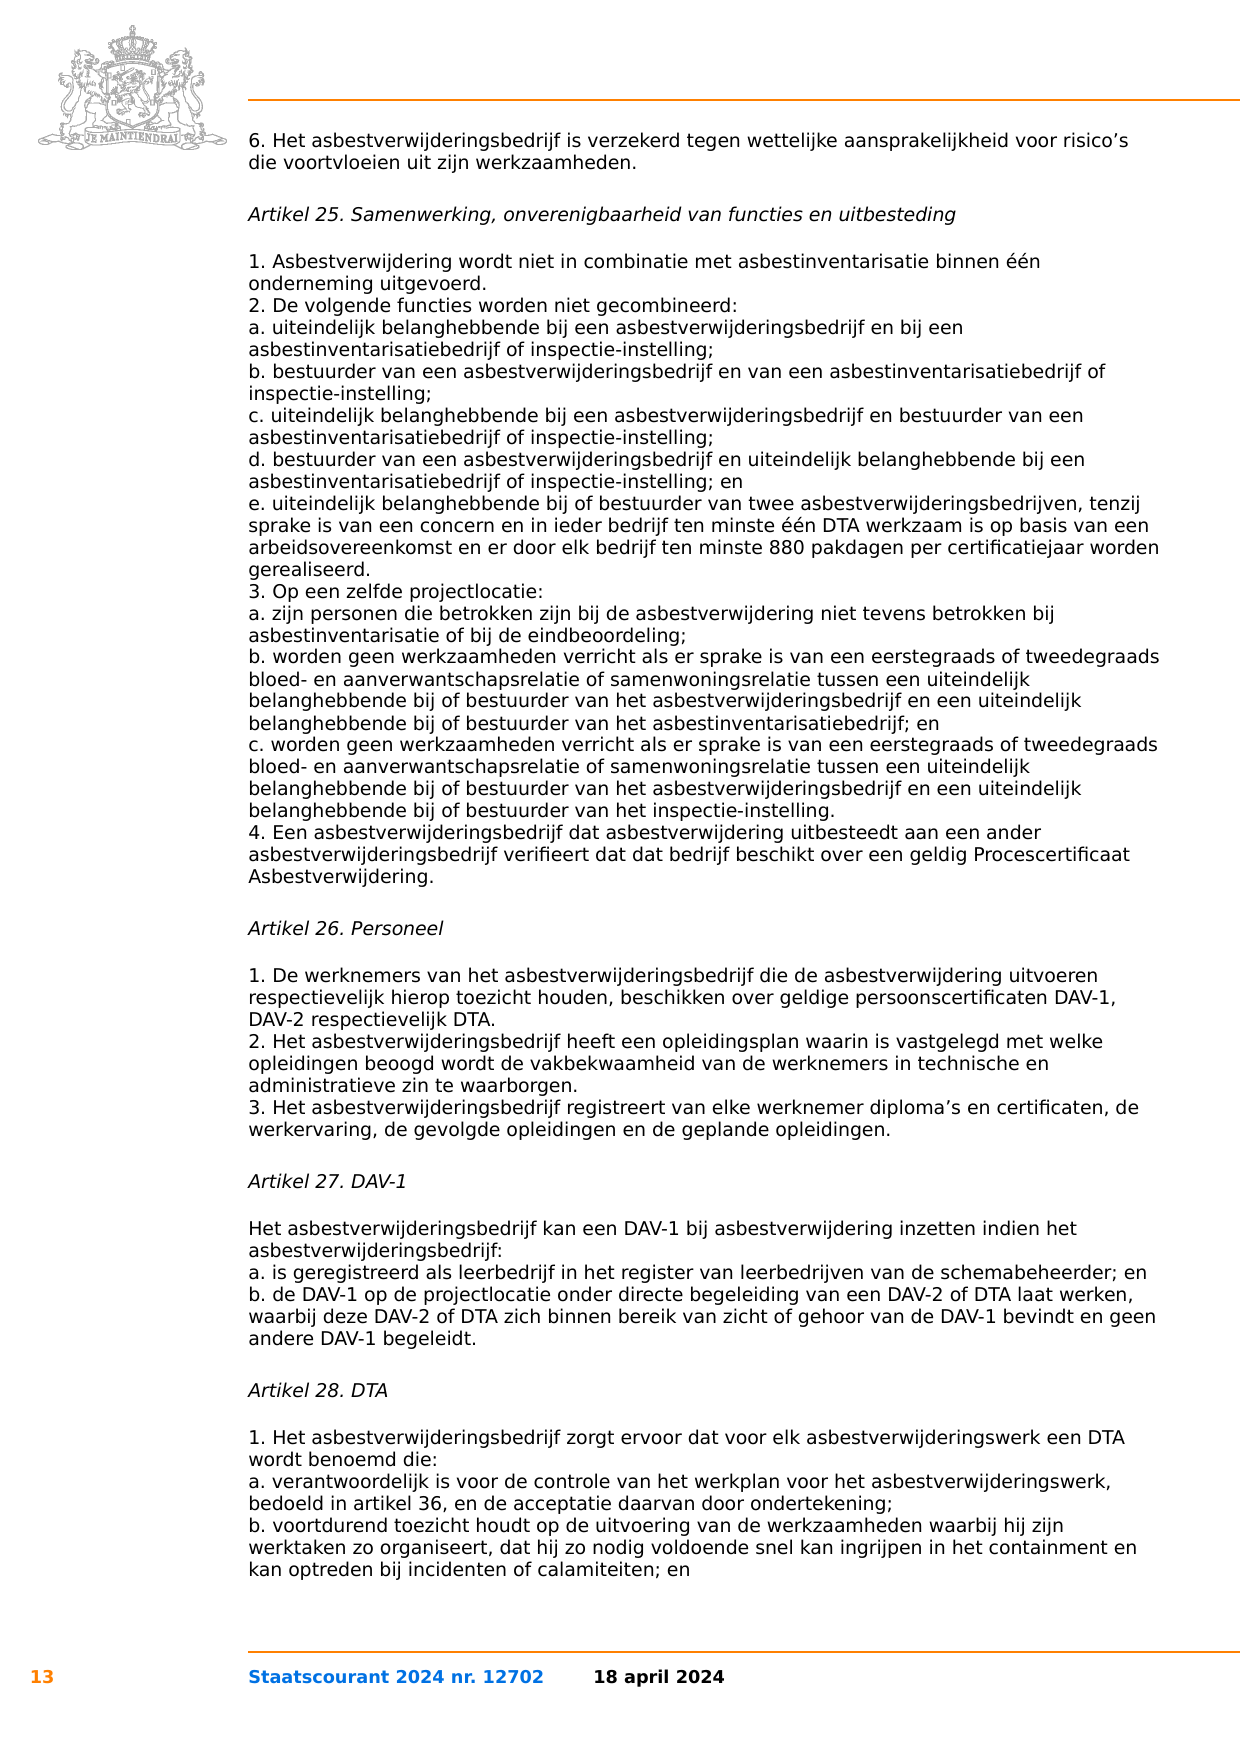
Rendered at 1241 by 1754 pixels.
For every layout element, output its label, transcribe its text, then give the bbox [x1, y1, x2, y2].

text b. voortdurend toezicht houdt op de uitvoering van de werkzaamheden waarbij hij zijn werktaken zo organiseert, dat hij zo nodig voldoende snel kan ingrijpen in het containment en kan optreden bij incidenten of calamiteiten; en [248, 1515, 1163, 1581]
text d. bestuurder van een asbestverwijderingsbedrijf en uiteindelijk belanghebbende bij een asbestinventarisatiebedrijf of inspectie-instelling; en [248, 449, 1163, 493]
text 2. Het asbestverwijderingsbedrijf heeft een opleidingsplan waarin is vastgelegd met welke opleidingen beoogd wordt de vakbekwaamheid van de werknemers in technische en administratieve zin te waarborgen. [248, 1031, 1163, 1097]
subtitle Artikel 26. Personeel [248, 918, 1163, 940]
text b. de DAV-1 op de projectlocatie onder directe begeleiding van een DAV-2 of DTA laat werken, waarbij deze DAV-2 of DTA zich binnen bereik van zicht of gehoor van de DAV-1 bevindt en geen andere DAV-1 begeleidt. [248, 1284, 1163, 1350]
text 2. De volgende functies worden niet gecombineerd: [248, 295, 1163, 317]
text c. uiteindelijk belanghebbende bij een asbestverwijderingsbedrijf en bestuurder van een asbestinventarisatiebedrijf of inspectie-instelling; [248, 405, 1163, 449]
text Het asbestverwijderingsbedrijf kan een DAV-1 bij asbestverwijdering inzetten indien het asbestverwijderingsbedrijf: [248, 1218, 1163, 1262]
text a. zijn personen die betrokken zijn bij de asbestverwijdering niet tevens betrokken bij asbestinventarisatie of bij de eindbeoordeling; [248, 602, 1163, 646]
text b. bestuurder van een asbestverwijderingsbedrijf en van een asbestinventarisatiebedrijf of inspectie-instelling; [248, 361, 1163, 405]
subtitle Artikel 27. DAV-1 [248, 1171, 1163, 1193]
text 1. Asbestverwijdering wordt niet in combinatie met asbestinventarisatie binnen één onderneming uitgevoerd. [248, 251, 1163, 295]
text e. uiteindelijk belanghebbende bij of bestuurder van twee asbestverwijderingsbedrijven, tenzij sprake is van een concern en in ieder bedrijf ten minste één DTA werkzaam is op basis van een arbeidsovereenkomst en er door elk bedrijf ten minste 880 pakdagen per certificatiejaar worden gerealiseerd. [248, 493, 1163, 581]
text 1. De werknemers van het asbestverwijderingsbedrijf die de asbestverwijdering uitvoeren respectievelijk hierop toezicht houden, beschikken over geldige persoonscertificaten DAV-1, DAV-2 respectievelijk DTA. [248, 965, 1163, 1031]
subtitle Artikel 25. Samenwerking, onverenigbaarheid van functies en uitbesteding [248, 204, 1163, 226]
text 3. Het asbestverwijderingsbedrijf registreert van elke werknemer diploma’s en certificaten, de werkervaring, de gevolgde opleidingen en de geplande opleidingen. [248, 1097, 1163, 1141]
picture [38, 25, 227, 150]
text a. verantwoordelijk is voor de controle van het werkplan voor het asbestverwijderingswerk, bedoeld in artikel 36, en de acceptatie daarvan door ondertekening; [248, 1471, 1163, 1515]
text 3. Op een zelfde projectlocatie: [248, 581, 1163, 602]
text 1. Het asbestverwijderingsbedrijf zorgt ervoor dat voor elk asbestverwijderingswerk een DTA wordt benoemd die: [248, 1427, 1163, 1471]
subtitle Artikel 28. DTA [248, 1380, 1163, 1402]
text a. uiteindelijk belanghebbende bij een asbestverwijderingsbedrijf en bij een asbestinventarisatiebedrijf of inspectie-instelling; [248, 317, 1163, 361]
text 4. Een asbestverwijderingsbedrijf dat asbestverwijdering uitbesteedt aan een ander asbestverwijderingsbedrijf verifieert dat dat bedrijf beschikt over een geldig Procescertificaat Asbestverwijdering. [248, 822, 1163, 888]
text b. worden geen werkzaamheden verricht als er sprake is van een eerstegraads of tweedegraads bloed- en aanverwantschapsrelatie of samenwoningsrelatie tussen een uiteindelijk belanghebbende bij of bestuurder van het asbestverwijderingsbedrijf en een uiteindelijk belanghebbende bij of bestuurder van het asbestinventarisatiebedrijf; en [248, 646, 1163, 734]
text a. is geregistreerd als leerbedrijf in het register van leerbedrijven van de schemabeheerder; en [248, 1262, 1163, 1284]
text c. worden geen werkzaamheden verricht als er sprake is van een eerstegraads of tweedegraads bloed- en aanverwantschapsrelatie of samenwoningsrelatie tussen een uiteindelijk belanghebbende bij of bestuurder van het asbestverwijderingsbedrijf en een uiteindelijk belanghebbende bij of bestuurder van het inspectie-instelling. [248, 734, 1163, 822]
text 6. Het asbestverwijderingsbedrijf is verzekerd tegen wettelijke aansprakelijkheid voor risico’s die voortvloeien uit zijn werkzaamheden. [248, 130, 1163, 174]
